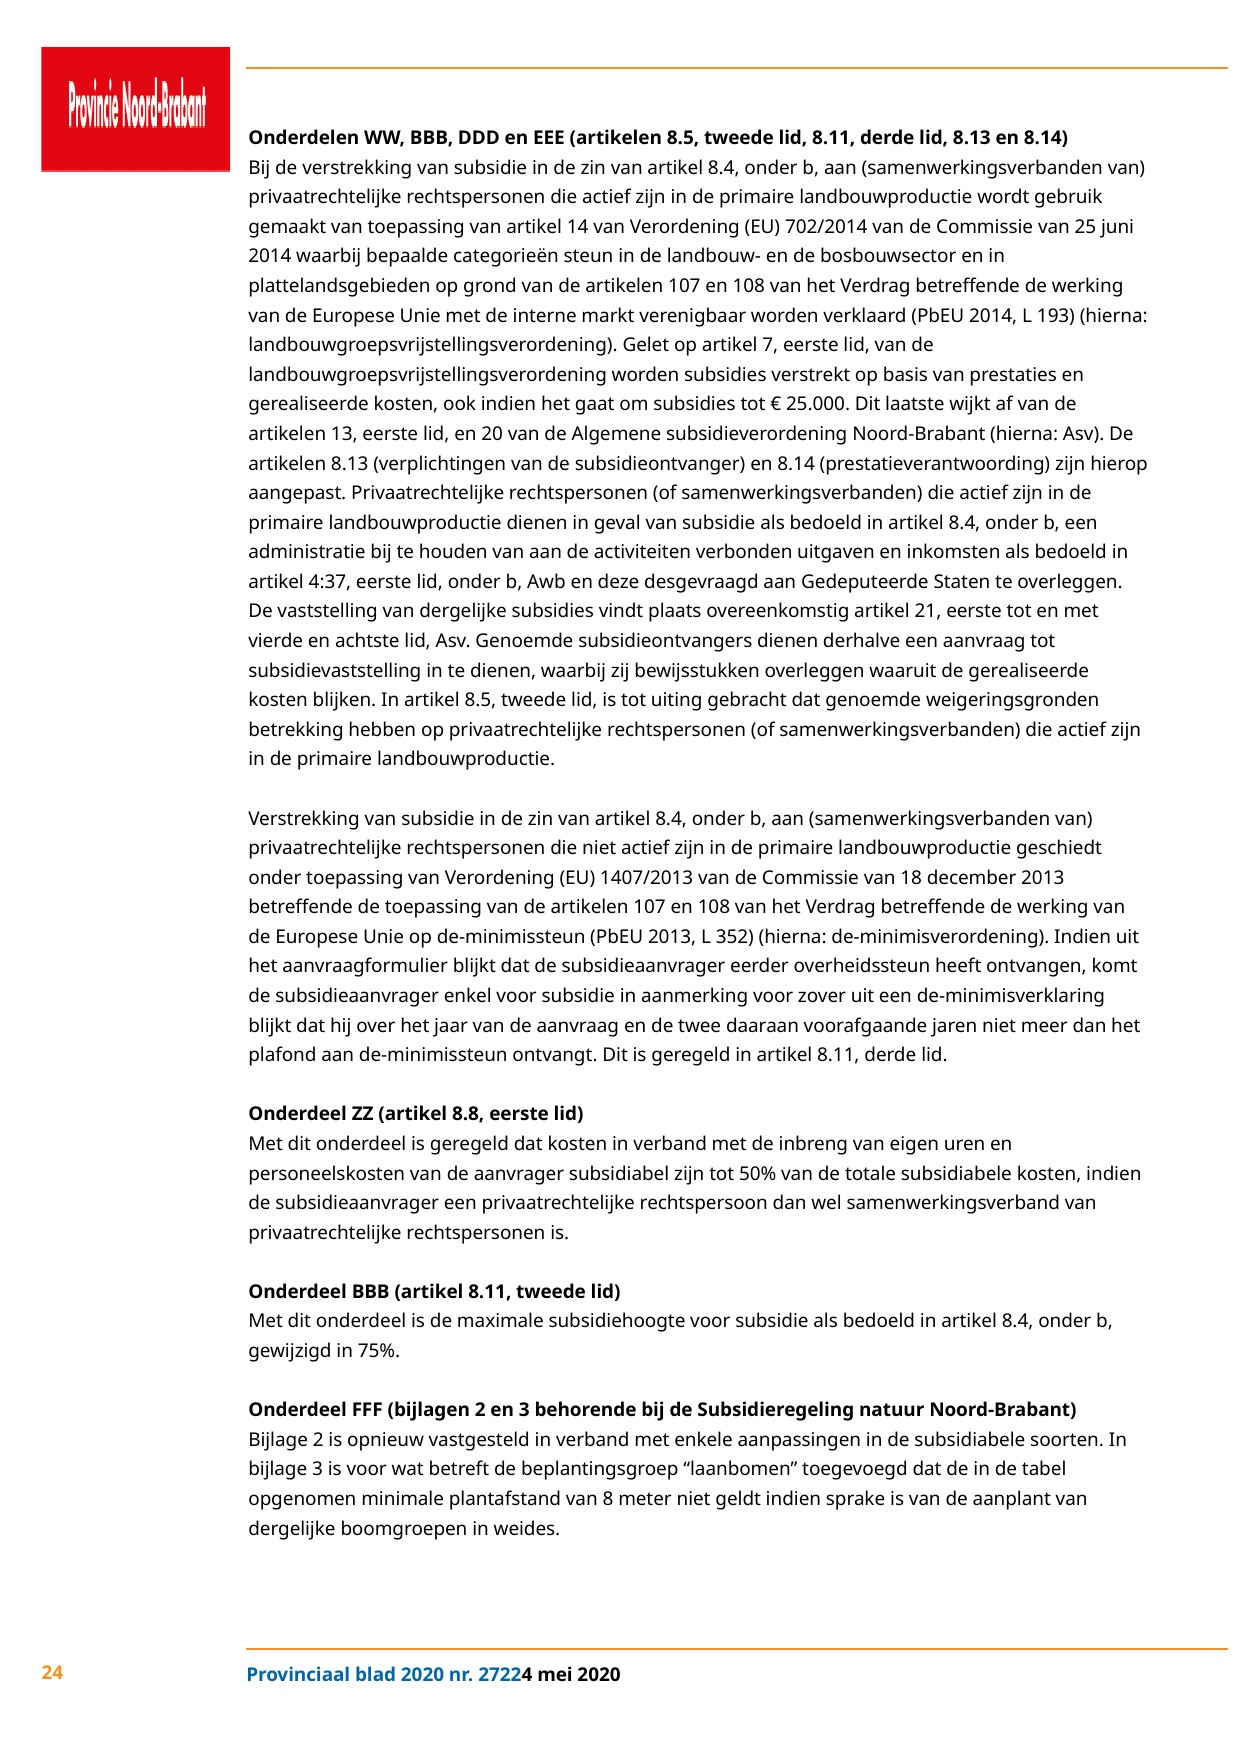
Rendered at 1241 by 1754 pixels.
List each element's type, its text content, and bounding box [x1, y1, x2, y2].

text Bijlage 2 is opnieuw vastgesteld in verband met enkele aanpassingen in de subsidiabele soorten. In bijlage 3 is voor wat betreft de beplantingsgroep “laanbomen” toegevoegd dat de in de tabel opgenomen minimale plantafstand van 8 meter niet geldt indien sprake is van de aanplant van dergelijke boomgroepen in weides. [248, 1426, 1152, 1541]
text Verstrekking van subsidie in de zin van artikel 8.4, onder b, aan (samenwerkingsverbanden van) privaatrechtelijke rechtspersonen die niet actief zijn in de primaire landbouwproductie geschiedt onder toepassing van Verordening (EU) 1407/2013 van de Commissie van 18 december 2013 betreffende de toepassing van de artikelen 107 en 108 van het Verdrag betreffende de werking van de Europese Unie op de-minimissteun (PbEU 2013, L 352) (hierna: de-minimisverordening). Indien uit het aanvraagformulier blijkt dat de subsidieaanvrager eerder overheidssteun heeft ontvangen, komt de subsidieaanvrager enkel voor subsidie in aanmerking voor zover uit een de-minimisverklaring blijkt dat hij over het jaar van de aanvraag en de twee daaraan voorafgaande jaren niet meer dan het plafond aan de-minimissteun ontvangt. Dit is geregeld in artikel 8.11, derde lid. [248, 805, 1152, 1067]
text Onderdelen WW, BBB, DDD en EEE (artikelen 8.5, tweede lid, 8.11, derde lid, 8.13 en 8.14) [248, 124, 1152, 150]
text Bij de verstrekking van subsidie in de zin van artikel 8.4, onder b, aan (samenwerkingsverbanden van) privaatrechtelijke rechtspersonen die actief zijn in de primaire landbouwproductie wordt gebruik gemaakt van toepassing van artikel 14 van Verordening (EU) 702/2014 van de Commissie van 25 juni 2014 waarbij bepaalde categorieën steun in de landbouw- en de bosbouwsector en in plattelandsgebieden op grond van de artikelen 107 en 108 van het Verdrag betreffende de werking van de Europese Unie met de interne markt verenigbaar worden verklaard (PbEU 2014, L 193) (hierna: landbouwgroepsvrijstellingsverordening). Gelet op artikel 7, eerste lid, van de landbouwgroepsvrijstellingsverordening worden subsidies verstrekt op basis van prestaties en gerealiseerde kosten, ook indien het gaat om subsidies tot € 25.000. Dit laatste wijkt af van de artikelen 13, eerste lid, en 20 van de Algemene subsidieverordening Noord-Brabant (hierna: Asv). De artikelen 8.13 (verplichtingen van de subsidieontvanger) en 8.14 (prestatieverantwoording) zijn hierop aangepast. Privaatrechtelijke rechtspersonen (of samenwerkingsverbanden) die actief zijn in de primaire landbouwproductie dienen in geval van subsidie als bedoeld in artikel 8.4, onder b, een administratie bij te houden van aan de activiteiten verbonden uitgaven en inkomsten als bedoeld in artikel 4:37, eerste lid, onder b, Awb en deze desgevraagd aan Gedeputeerde Staten te overleggen. De vaststelling van dergelijke subsidies vindt plaats overeenkomstig artikel 21, eerste tot en met vierde en achtste lid, Asv. Genoemde subsidieontvangers dienen derhalve een aanvraag tot subsidievaststelling in te dienen, waarbij zij bewijsstukken overleggen waaruit de gerealiseerde kosten blijken. In artikel 8.5, tweede lid, is tot uiting gebracht dat genoemde weigeringsgronden betrekking hebben op privaatrechtelijke rechtspersonen (of samenwerkingsverbanden) die actief zijn in de primaire landbouwproductie. [248, 154, 1152, 771]
text Onderdeel ZZ (artikel 8.8, eerste lid) [248, 1101, 1152, 1126]
text Met dit onderdeel is de maximale subsidiehoogte voor subsidie als bedoeld in artikel 8.4, onder b, gewijzigd in 75%. [248, 1308, 1152, 1363]
text Onderdeel BBB (artikel 8.11, tweede lid) [248, 1278, 1152, 1304]
text Met dit onderdeel is geregeld dat kosten in verband met de inbreng van eigen uren en personeelskosten van de aanvrager subsidiabel zijn tot 50% van de totale subsidiabele kosten, indien de subsidieaanvrager een privaatrechtelijke rechtspersoon dan wel samenwerkingsverband van privaatrechtelijke rechtspersonen is. [248, 1130, 1152, 1245]
text Onderdeel FFF (bijlagen 2 en 3 behorende bij de Subsidieregeling natuur Noord-Brabant) [248, 1396, 1152, 1422]
picture [41, 47, 231, 172]
